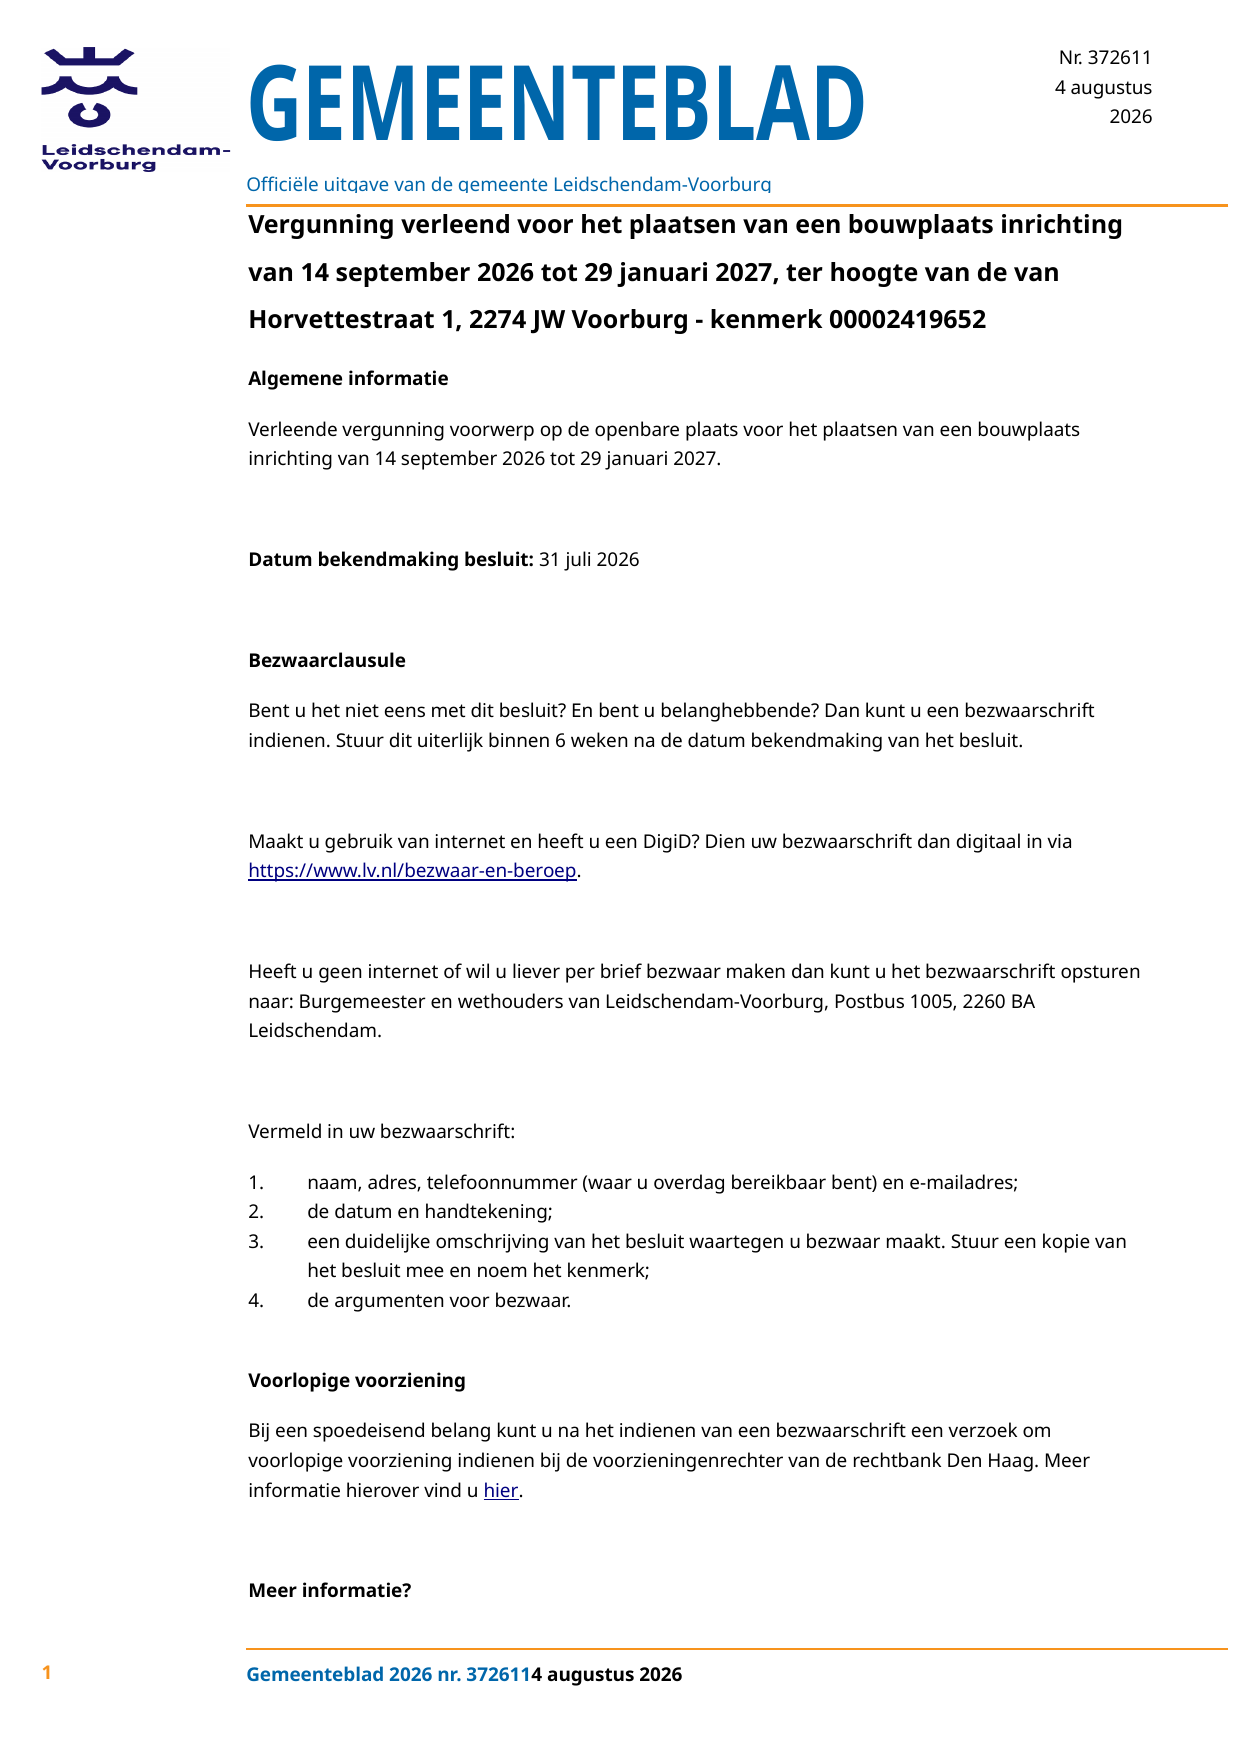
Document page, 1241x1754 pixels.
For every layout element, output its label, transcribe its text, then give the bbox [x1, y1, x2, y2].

text Algemene informatie [248, 366, 1152, 391]
text Meer informatie? [248, 1578, 1152, 1603]
text Heeft u geen internet of wil u liever per brief bezwaar maken dan kunt u het bezwaarschrift opsturen naar: Burgemeester en wethouders van Leidschendam-Voorburg, Postbus 1005, 2260 BA Leidschendam. [248, 958, 1152, 1043]
list naam, adres, telefoonnummer (waar u overdag bereikbaar bent) en e-mailadres; [248, 1169, 1152, 1194]
text Bezwaarclausule [248, 647, 1152, 673]
list een duidelijke omschrijving van het besluit waartegen u bezwaar maakt. Stuur een kopie van het besluit mee en noem het kenmerk; [248, 1228, 1152, 1283]
text Voorlopige voorziening [248, 1367, 1152, 1393]
text Verleende vergunning voorwerp op de openbare plaats voor het plaatsen van een bouwplaats inrichting van 14 september 2026 tot 29 januari 2027. [248, 416, 1152, 471]
text Vergunning verleend voor het plaatsen van een bouwplaats inrichting van 14 september 2026 tot 29 januari 2027, ter hoogte van de van Horvettestraat 1, 2274 JW Voorburg - kenmerk 00002419652 [248, 207, 1152, 336]
list de argumenten voor bezwaar. [248, 1287, 1152, 1313]
text Bent u het niet eens met dit besluit? En bent u belanghebbende? Dan kunt u een bezwaarschrift indienen. Stuur dit uiterlijk binnen 6 weken na de datum bekendmaking van het besluit. [248, 698, 1152, 753]
picture [41, 47, 231, 172]
text Datum bekendmaking besluit: 31 juli 2026 [248, 546, 1152, 572]
text Maakt u gebruik van internet en heeft u een DigiD? Dien uw bezwaarschrift dan digitaal in via https://www.lv.nl/bezwaar-en-beroep. [248, 828, 1152, 883]
text Vermeld in uw bezwaarschrift: [248, 1118, 1152, 1144]
list de datum en handtekening; [248, 1198, 1152, 1224]
text Bij een spoedeisend belang kunt u na het indienen van een bezwaarschrift een verzoek om voorlopige voorziening indienen bij de voorzieningenrechter van de rechtbank Den Haag. Meer informatie hierover vind u hier. [248, 1418, 1152, 1502]
